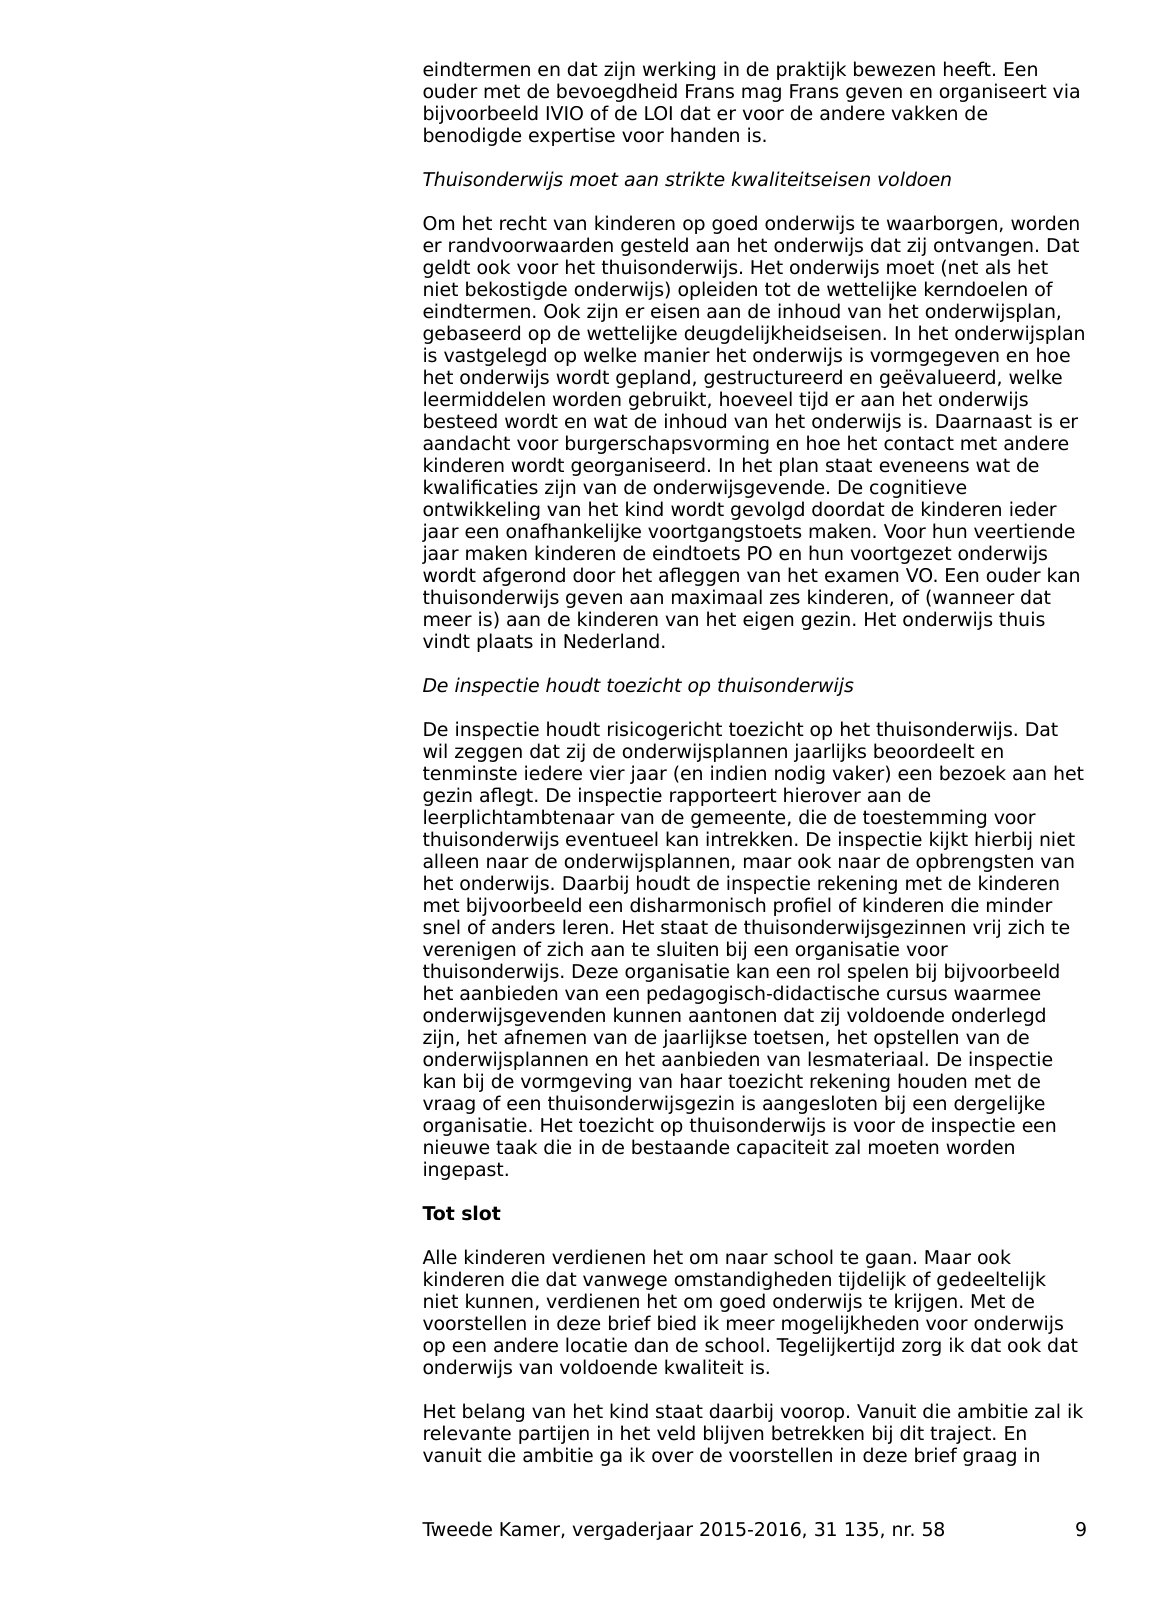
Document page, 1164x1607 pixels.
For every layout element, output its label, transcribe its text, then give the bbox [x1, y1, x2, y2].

subtitle De inspectie houdt toezicht op thuisonderwijs [422, 675, 1087, 697]
text Alle kinderen verdienen het om naar school te gaan. Maar ook kinderen die dat vanwege omstandigheden tijdelijk of gedeeltelijk niet kunnen, verdienen het om goed onderwijs te krijgen. Met de voorstellen in deze brief bied ik meer mogelijkheden voor onderwijs op een andere locatie dan de school. Tegelijkertijd zorg ik dat ook dat onderwijs van voldoende kwaliteit is. [422, 1247, 1087, 1379]
text Om het recht van kinderen op goed onderwijs te waarborgen, worden er randvoorwaarden gesteld aan het onderwijs dat zij ontvangen. Dat geldt ook voor het thuisonderwijs. Het onderwijs moet (net als het niet bekostigde onderwijs) opleiden tot de wettelijke kerndoelen of eindtermen. Ook zijn er eisen aan de inhoud van het onderwijsplan, gebaseerd op de wettelijke deugdelijkheidseisen. In het onderwijsplan is vastgelegd op welke manier het onderwijs is vormgegeven en hoe het onderwijs wordt gepland, gestructureerd en geëvalueerd, welke leermiddelen worden gebruikt, hoeveel tijd er aan het onderwijs besteed wordt en wat de inhoud van het onderwijs is. Daarnaast is er aandacht voor burgerschapsvorming en hoe het contact met andere kinderen wordt georganiseerd. In het plan staat eveneens wat de kwalificaties zijn van de onderwijsgevende. De cognitieve ontwikkeling van het kind wordt gevolgd doordat de kinderen ieder jaar een onafhankelijke voortgangstoets maken. Voor hun veertiende jaar maken kinderen de eindtoets PO en hun voortgezet onderwijs wordt afgerond door het afleggen van het examen VO. Een ouder kan thuisonderwijs geven aan maximaal zes kinderen, of (wanneer dat meer is) aan de kinderen van het eigen gezin. Het onderwijs thuis vindt plaats in Nederland. [422, 213, 1087, 653]
subtitle Tot slot [422, 1203, 1087, 1225]
text Het belang van het kind staat daarbij voorop. Vanuit die ambitie zal ik relevante partijen in het veld blijven betrekken bij dit traject. En vanuit die ambitie ga ik over de voorstellen in deze brief graag in [422, 1401, 1087, 1467]
subtitle Thuisonderwijs moet aan strikte kwaliteitseisen voldoen [422, 169, 1087, 191]
text eindtermen en dat zijn werking in de praktijk bewezen heeft. Een ouder met de bevoegdheid Frans mag Frans geven en organiseert via bijvoorbeeld IVIO of de LOI dat er voor de andere vakken de benodigde expertise voor handen is. [422, 59, 1087, 147]
text De inspectie houdt risicogericht toezicht op het thuisonderwijs. Dat wil zeggen dat zij de onderwijsplannen jaarlijks beoordeelt en tenminste iedere vier jaar (en indien nodig vaker) een bezoek aan het gezin aflegt. De inspectie rapporteert hierover aan de leerplichtambtenaar van de gemeente, die de toestemming voor thuisonderwijs eventueel kan intrekken. De inspectie kijkt hierbij niet alleen naar de onderwijsplannen, maar ook naar de opbrengsten van het onderwijs. Daarbij houdt de inspectie rekening met de kinderen met bijvoorbeeld een disharmonisch profiel of kinderen die minder snel of anders leren. Het staat de thuisonderwijsgezinnen vrij zich te verenigen of zich aan te sluiten bij een organisatie voor thuisonderwijs. Deze organisatie kan een rol spelen bij bijvoorbeeld het aanbieden van een pedagogisch-didactische cursus waarmee onderwijsgevenden kunnen aantonen dat zij voldoende onderlegd zijn, het afnemen van de jaarlijkse toetsen, het opstellen van de onderwijsplannen en het aanbieden van lesmateriaal. De inspectie kan bij de vormgeving van haar toezicht rekening houden met de vraag of een thuisonderwijsgezin is aangesloten bij een dergelijke organisatie. Het toezicht op thuisonderwijs is voor de inspectie een nieuwe taak die in de bestaande capaciteit zal moeten worden ingepast. [422, 719, 1087, 1181]
